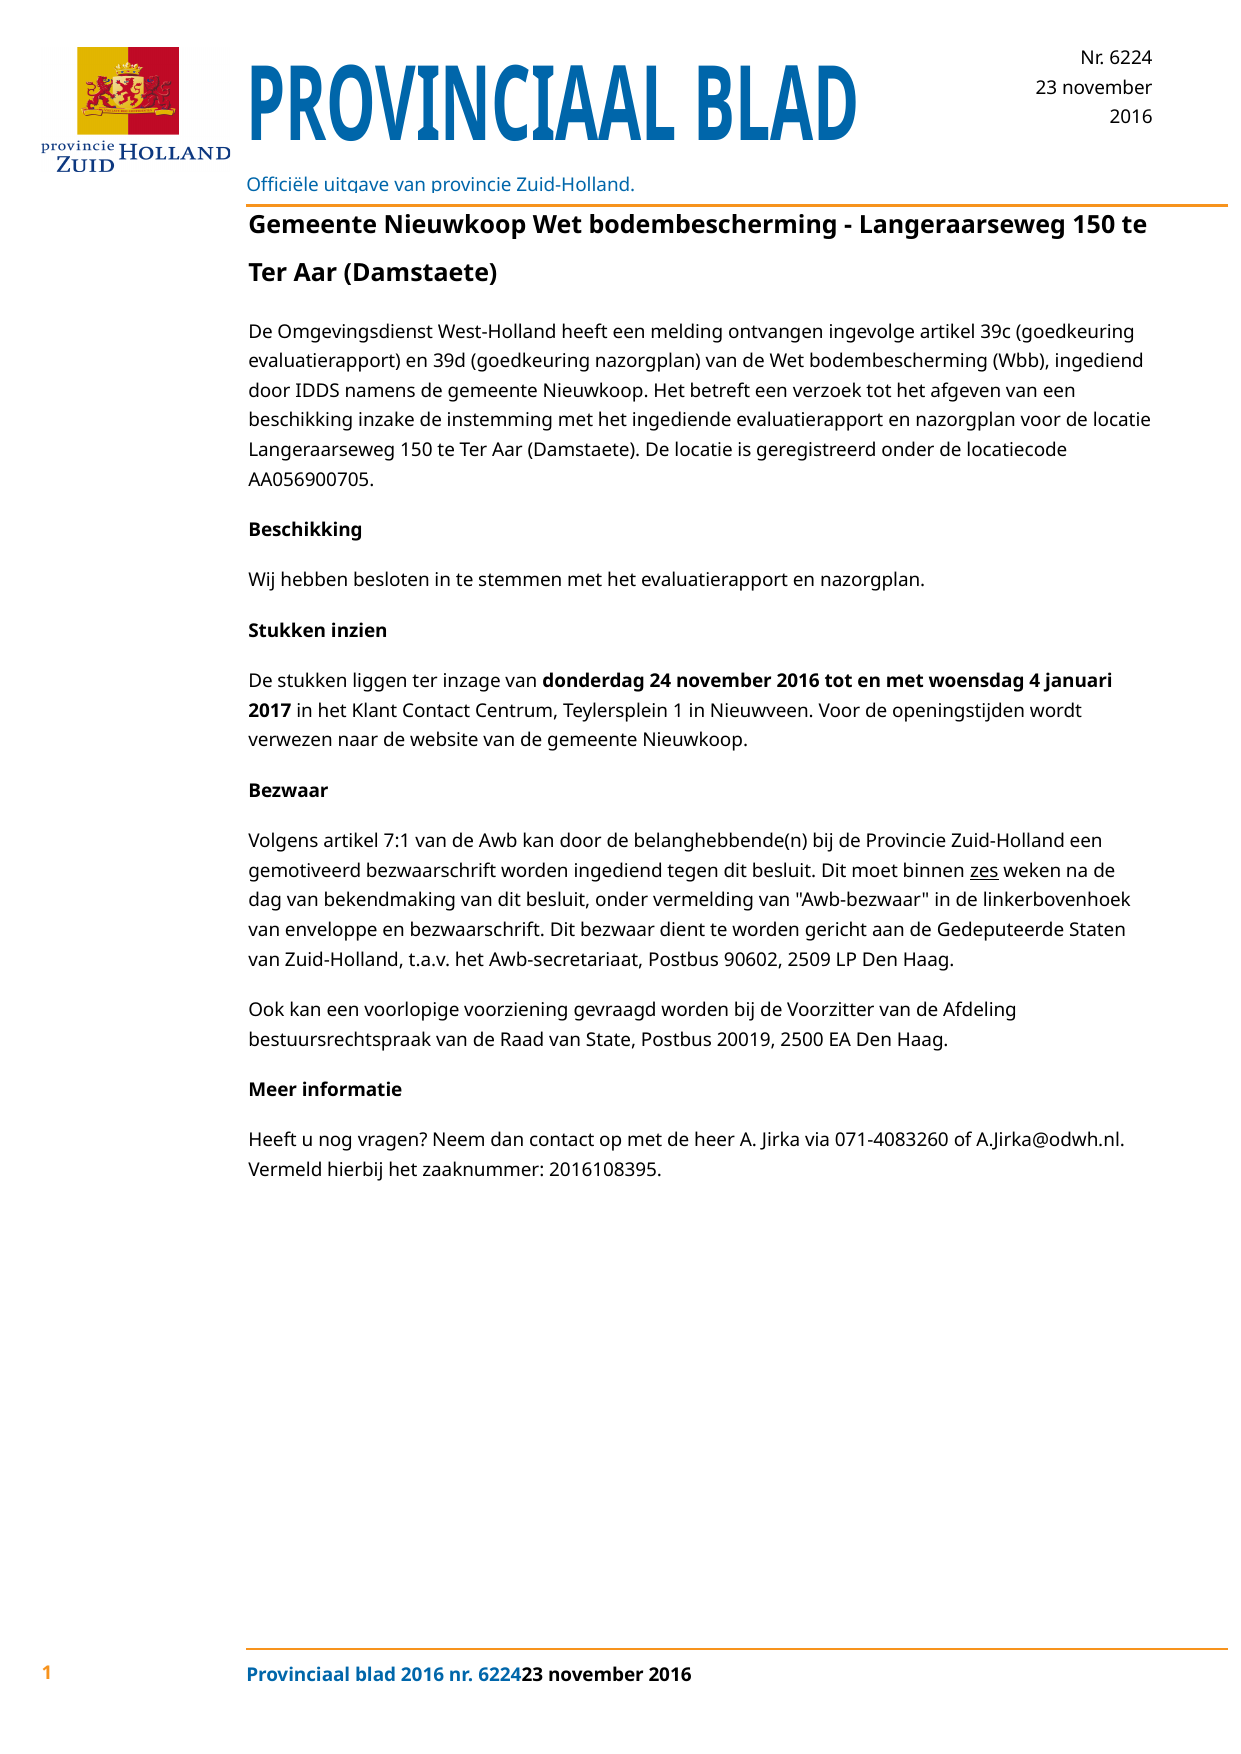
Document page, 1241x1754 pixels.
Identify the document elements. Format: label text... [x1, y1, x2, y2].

text Volgens artikel 7:1 van de Awb kan door de belanghebbende(n) bij de Provincie Zuid-Holland een gemotiveerd bezwaarschrift worden ingediend tegen dit besluit. Dit moet binnen zes weken na de dag van bekendmaking van dit besluit, onder vermelding van "Awb-bezwaar" in de linkerbovenhoek van enveloppe en bezwaarschrift. Dit bezwaar dient te worden gericht aan de Gedeputeerde Staten van Zuid-Holland, t.a.v. het Awb-secretariaat, Postbus 90602, 2509 LP Den Haag. [248, 827, 1152, 972]
text Wij hebben besloten in te stemmen met het evaluatierapport en nazorgplan. [248, 567, 1152, 592]
text Heeft u nog vragen? Neem dan contact op met de heer A. Jirka via 071-4083260 of A.Jirka@odwh.nl. Vermeld hierbij het zaaknummer: 2016108395. [248, 1127, 1152, 1182]
text Gemeente Nieuwkoop Wet bodembescherming - Langeraarseweg 150 te Ter Aar (Damstaete) [248, 207, 1152, 288]
text Stukken inzien [248, 617, 1152, 643]
text Beschikking [248, 516, 1152, 542]
text De stukken liggen ter inzage van donderdag 24 november 2016 tot en met woensdag 4 januari 2017 in het Klant Contact Centrum, Teylersplein 1 in Nieuwveen. Voor de openingstijden wordt verwezen naar de website van de gemeente Nieuwkoop. [248, 667, 1152, 752]
text De Omgevingsdienst West-Holland heeft een melding ontvangen ingevolge artikel 39c (goedkeuring evaluatierapport) en 39d (goedkeuring nazorgplan) van de Wet bodembescherming (Wbb), ingediend door IDDS namens de gemeente Nieuwkoop. Het betreft een verzoek tot het afgeven van een beschikking inzake de instemming met het ingediende evaluatierapport en nazorgplan voor de locatie Langeraarseweg 150 te Ter Aar (Damstaete). De locatie is geregistreerd onder de locatiecode AA056900705. [248, 318, 1152, 492]
picture [41, 47, 231, 172]
text Bezwaar [248, 777, 1152, 803]
text Ook kan een voorlopige voorziening gevraagd worden bij de Voorzitter van de Afdeling bestuursrechtspraak van de Raad van State, Postbus 20019, 2500 EA Den Haag. [248, 996, 1152, 1052]
text Meer informatie [248, 1076, 1152, 1102]
